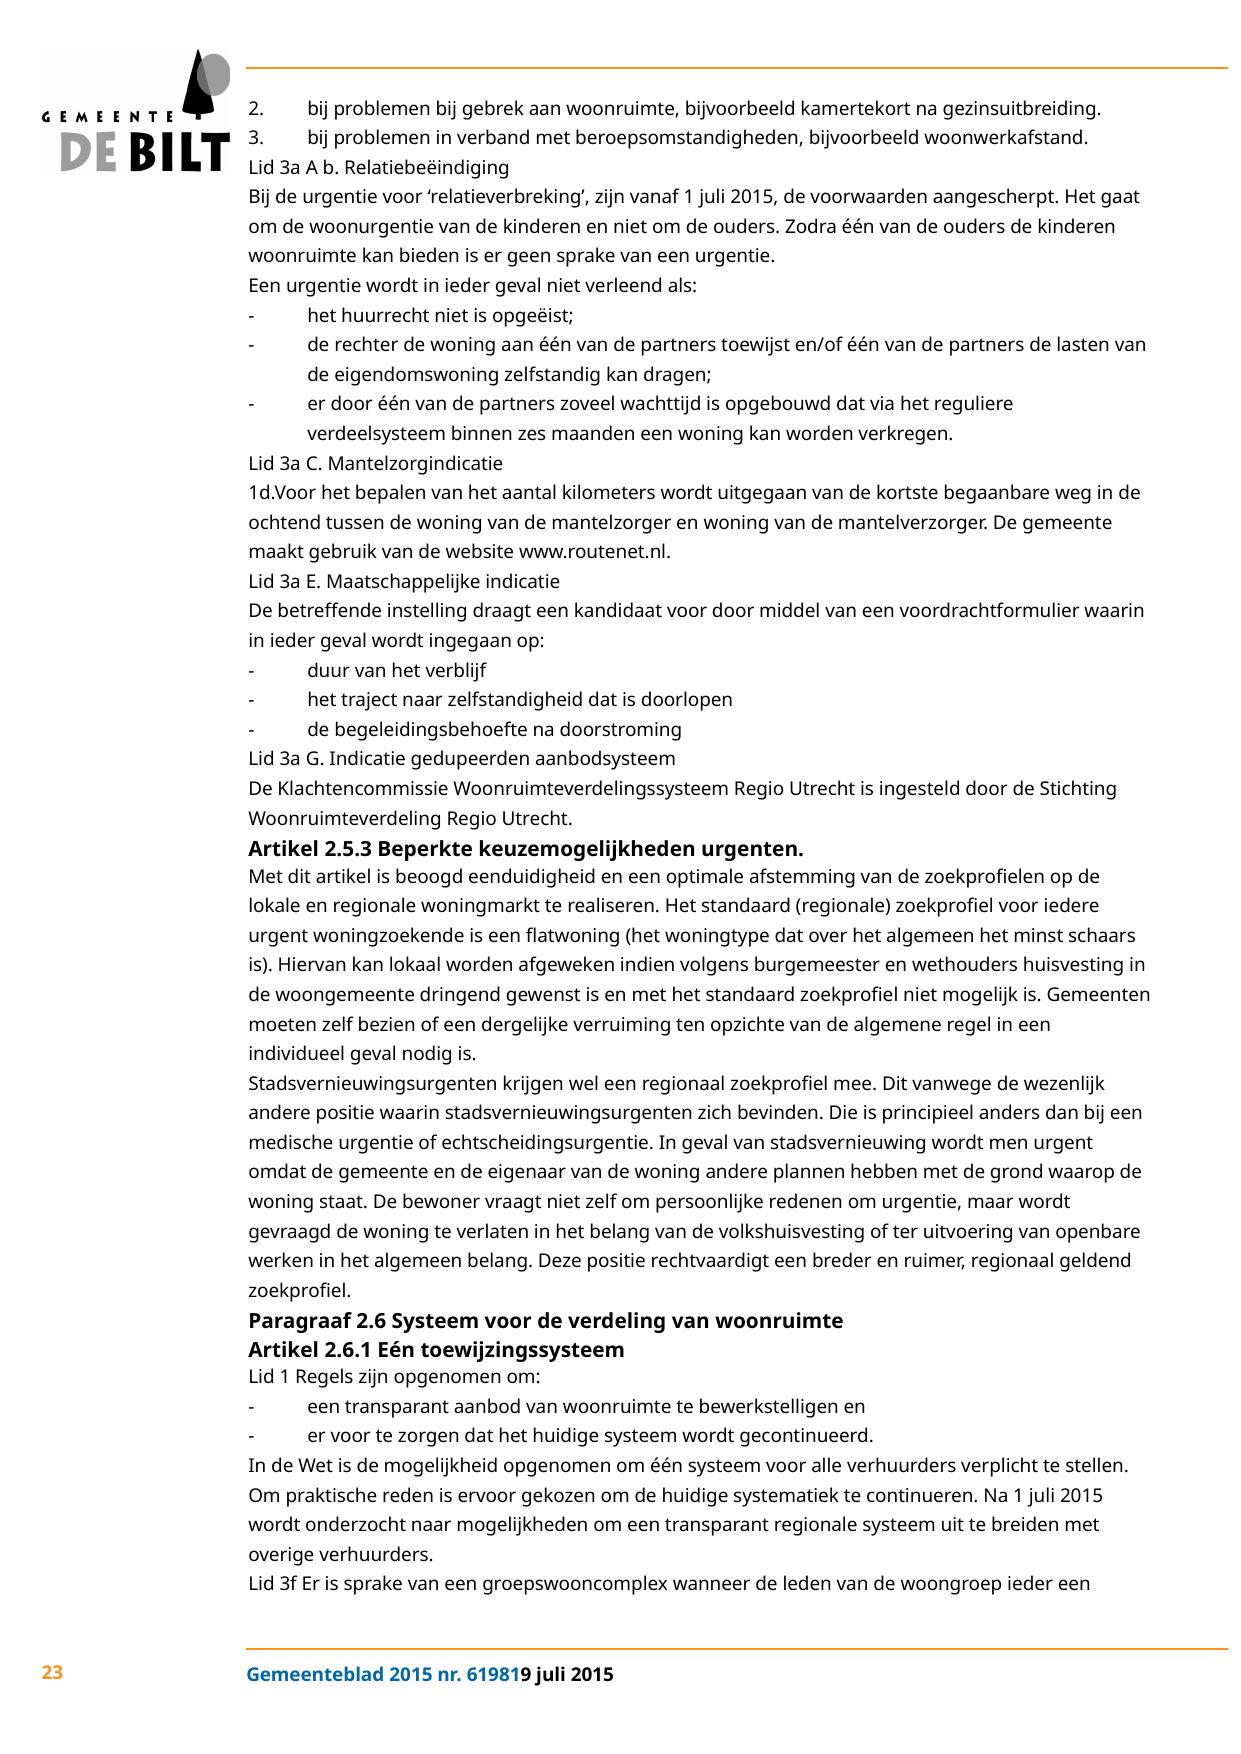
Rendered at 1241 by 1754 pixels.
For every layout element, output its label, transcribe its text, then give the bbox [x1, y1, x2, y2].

list er door één van de partners zoveel wachttijd is opgebouwd dat via het reguliere verdeelsysteem binnen zes maanden een woning kan worden verkregen. [248, 391, 1152, 446]
text Artikel 2.5.3 Beperkte keuzemogelijkheden urgenten. [248, 834, 1152, 863]
text Lid 3a A b. Relatiebeëindiging [248, 154, 1152, 180]
list er voor te zorgen dat het huidige systeem wordt gecontinueerd. [248, 1423, 1152, 1448]
list duur van het verblijf [248, 657, 1152, 683]
list een transparant aanbod van woonruimte te bewerkstelligen en [248, 1393, 1152, 1419]
text Lid 3f Er is sprake van een groepswooncomplex wanneer de leden van de woongroep ieder een [248, 1571, 1152, 1596]
text Een urgentie wordt in ieder geval niet verleend als: [248, 272, 1152, 298]
list het traject naar zelfstandigheid dat is doorlopen [248, 686, 1152, 712]
text De betreffende instelling draagt een kandidaat voor door middel van een voordrachtformulier waarin in ieder geval wordt ingegaan op: [248, 598, 1152, 653]
list het huurrecht niet is opgeëist; [248, 302, 1152, 328]
text Lid 1 Regels zijn opgenomen om: [248, 1363, 1152, 1389]
list de begeleidingsbehoefte na doorstroming [248, 716, 1152, 742]
text Met dit artikel is beoogd eenduidigheid en een optimale afstemming van de zoekprofielen op de lokale en regionale woningmarkt te realiseren. Het standaard (regionale) zoekprofiel voor iedere urgent woningzoekende is een flatwoning (het woningtype dat over het algemeen het minst schaars is). Hiervan kan lokaal worden afgeweken indien volgens burgemeester en wethouders huisvesting in de woongemeente dringend gewenst is en met het standaard zoekprofiel niet mogelijk is. Gemeenten moeten zelf bezien of een dergelijke verruiming ten opzichte van de algemene regel in een individueel geval nodig is. [248, 863, 1152, 1066]
text Bij de urgentie voor ‘relatieverbreking’, zijn vanaf 1 juli 2015, de voorwaarden aangescherpt. Het gaat om de woonurgentie van de kinderen en niet om de ouders. Zodra één van de ouders de kinderen woonruimte kan bieden is er geen sprake van een urgentie. [248, 183, 1152, 268]
text De Klachtencommissie Woonruimteverdelingssysteem Regio Utrecht is ingesteld door de Stichting Woonruimteverdeling Regio Utrecht. [248, 775, 1152, 831]
text Paragraaf 2.6 Systeem voor de verdeling van woonruimte [248, 1307, 1152, 1335]
list bij problemen bij gebrek aan woonruimte, bijvoorbeeld kamertekort na gezinsuitbreiding. [248, 95, 1152, 121]
text 1d.Voor het bepalen van het aantal kilometers wordt uitgegaan van de kortste begaanbare weg in de ochtend tussen de woning van de mantelzorger en woning van de mantelverzorger. De gemeente maakt gebruik van de website www.routenet.nl. [248, 479, 1152, 564]
text In de Wet is de mogelijkheid opgenomen om één systeem voor alle verhuurders verplicht te stellen. Om praktische reden is ervoor gekozen om de huidige systematiek te continueren. Na 1 juli 2015 wordt onderzocht naar mogelijkheden om een transparant regionale systeem uit te breiden met overige verhuurders. [248, 1452, 1152, 1567]
list bij problemen in verband met beroepsomstandigheden, bijvoorbeeld woonwerkafstand. [248, 124, 1152, 150]
text Lid 3a C. Mantelzorgindicatie [248, 450, 1152, 476]
text Lid 3a G. Indicatie gedupeerden aanbodsysteem [248, 746, 1152, 771]
text Artikel 2.6.1 Eén toewijzingssysteem [248, 1335, 1152, 1363]
picture [41, 47, 231, 172]
text Lid 3a E. Maatschappelijke indicatie [248, 568, 1152, 594]
list de rechter de woning aan één van de partners toewijst en/of één van de partners de lasten van de eigendomswoning zelfstandig kan dragen; [248, 331, 1152, 387]
text Stadsvernieuwingsurgenten krijgen wel een regionaal zoekprofiel mee. Dit vanwege de wezenlijk andere positie waarin stadsvernieuwingsurgenten zich bevinden. Die is principieel anders dan bij een medische urgentie of echtscheidingsurgentie. In geval van stadsvernieuwing wordt men urgent omdat de gemeente en de eigenaar van de woning andere plannen hebben met de grond waarop de woning staat. De bewoner vraagt niet zelf om persoonlijke redenen om urgentie, maar wordt gevraagd de woning te verlaten in het belang van de volkshuisvesting of ter uitvoering van openbare werken in het algemeen belang. Deze positie rechtvaardigt een breder en ruimer, regionaal geldend zoekprofiel. [248, 1070, 1152, 1303]
